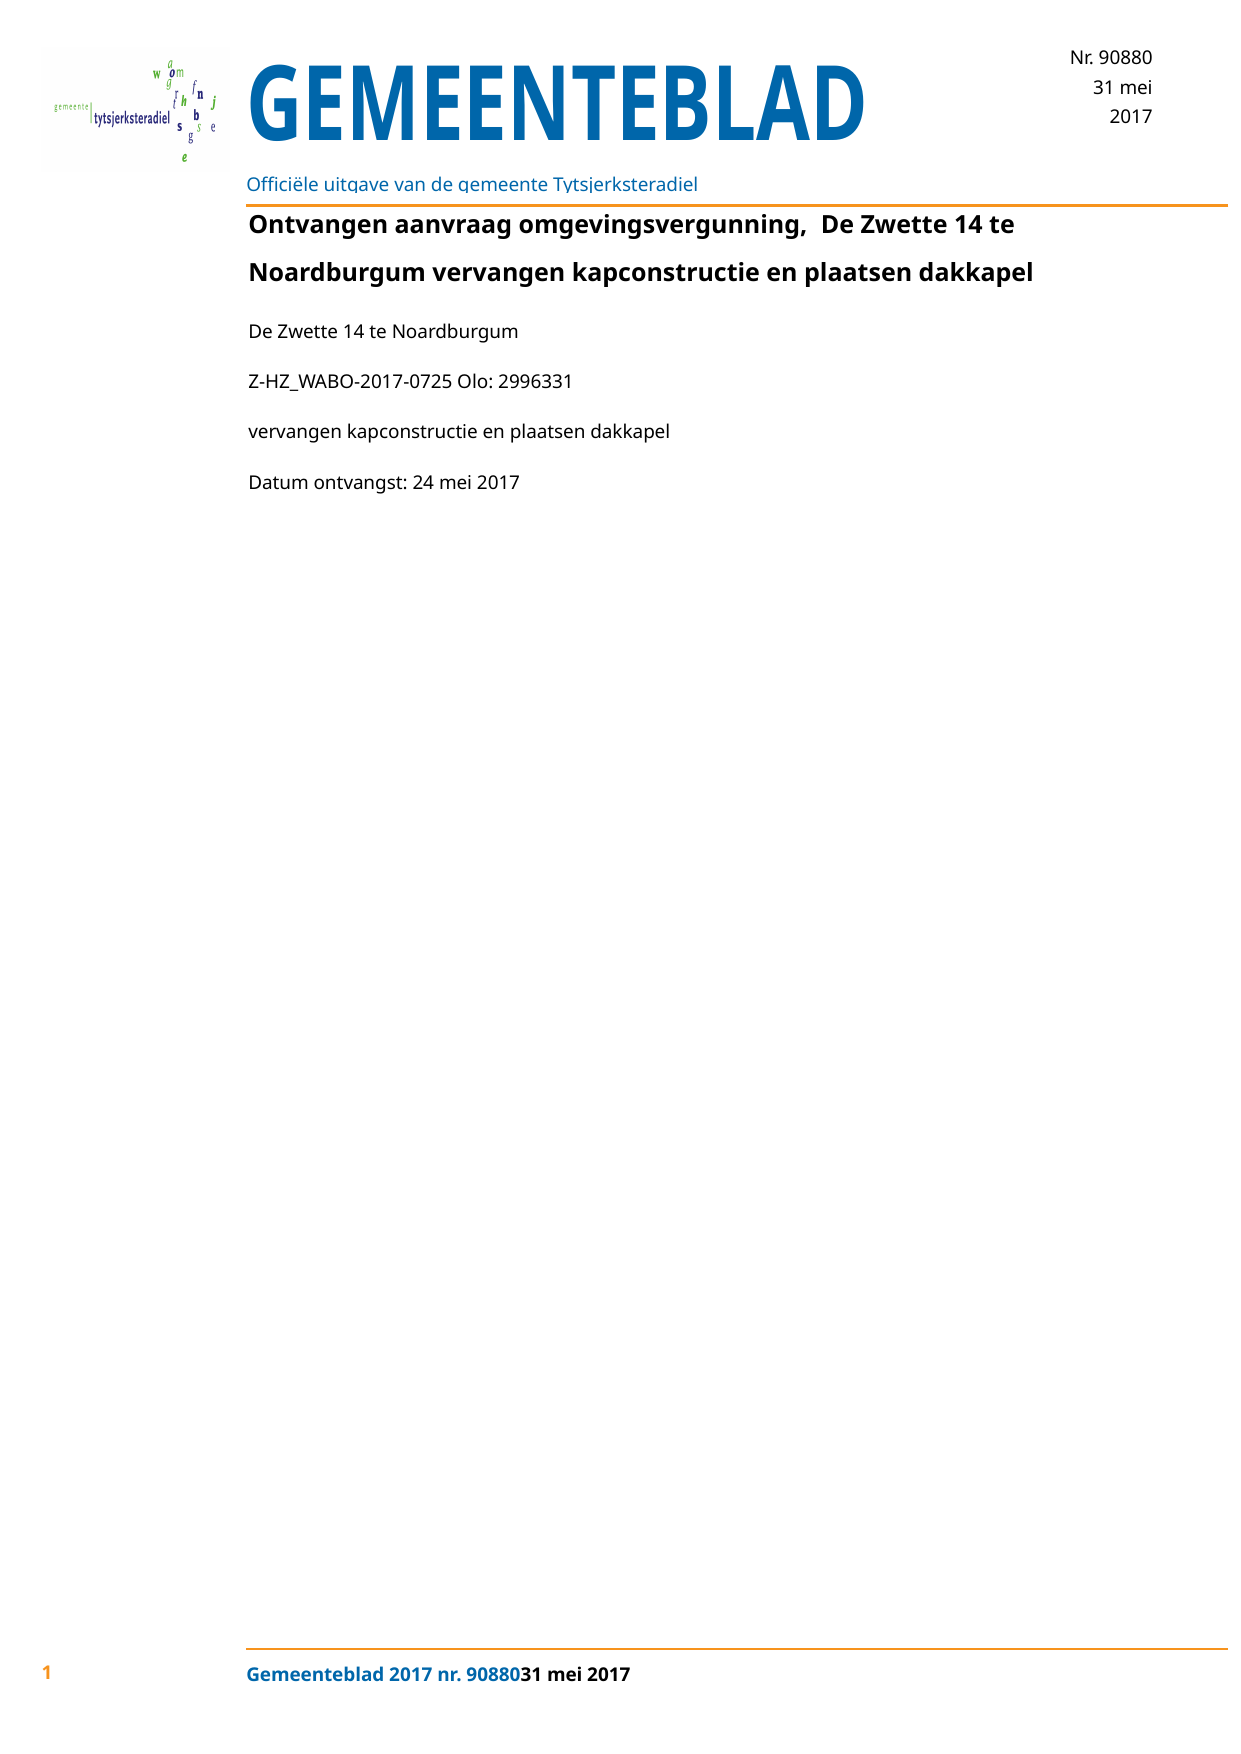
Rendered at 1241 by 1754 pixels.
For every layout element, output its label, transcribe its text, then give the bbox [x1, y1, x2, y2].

picture [41, 47, 231, 172]
text De Zwette 14 te Noardburgum [248, 318, 1152, 344]
text Z-HZ_WABO-2017-0725 Olo: 2996331 [248, 368, 1152, 394]
text Datum ontvangst: 24 mei 2017 [248, 469, 1152, 495]
text vervangen kapconstructie en plaatsen dakkapel [248, 419, 1152, 444]
text Ontvangen aanvraag omgevingsvergunning, De Zwette 14 te Noardburgum vervangen kapconstructie en plaatsen dakkapel [248, 207, 1152, 288]
